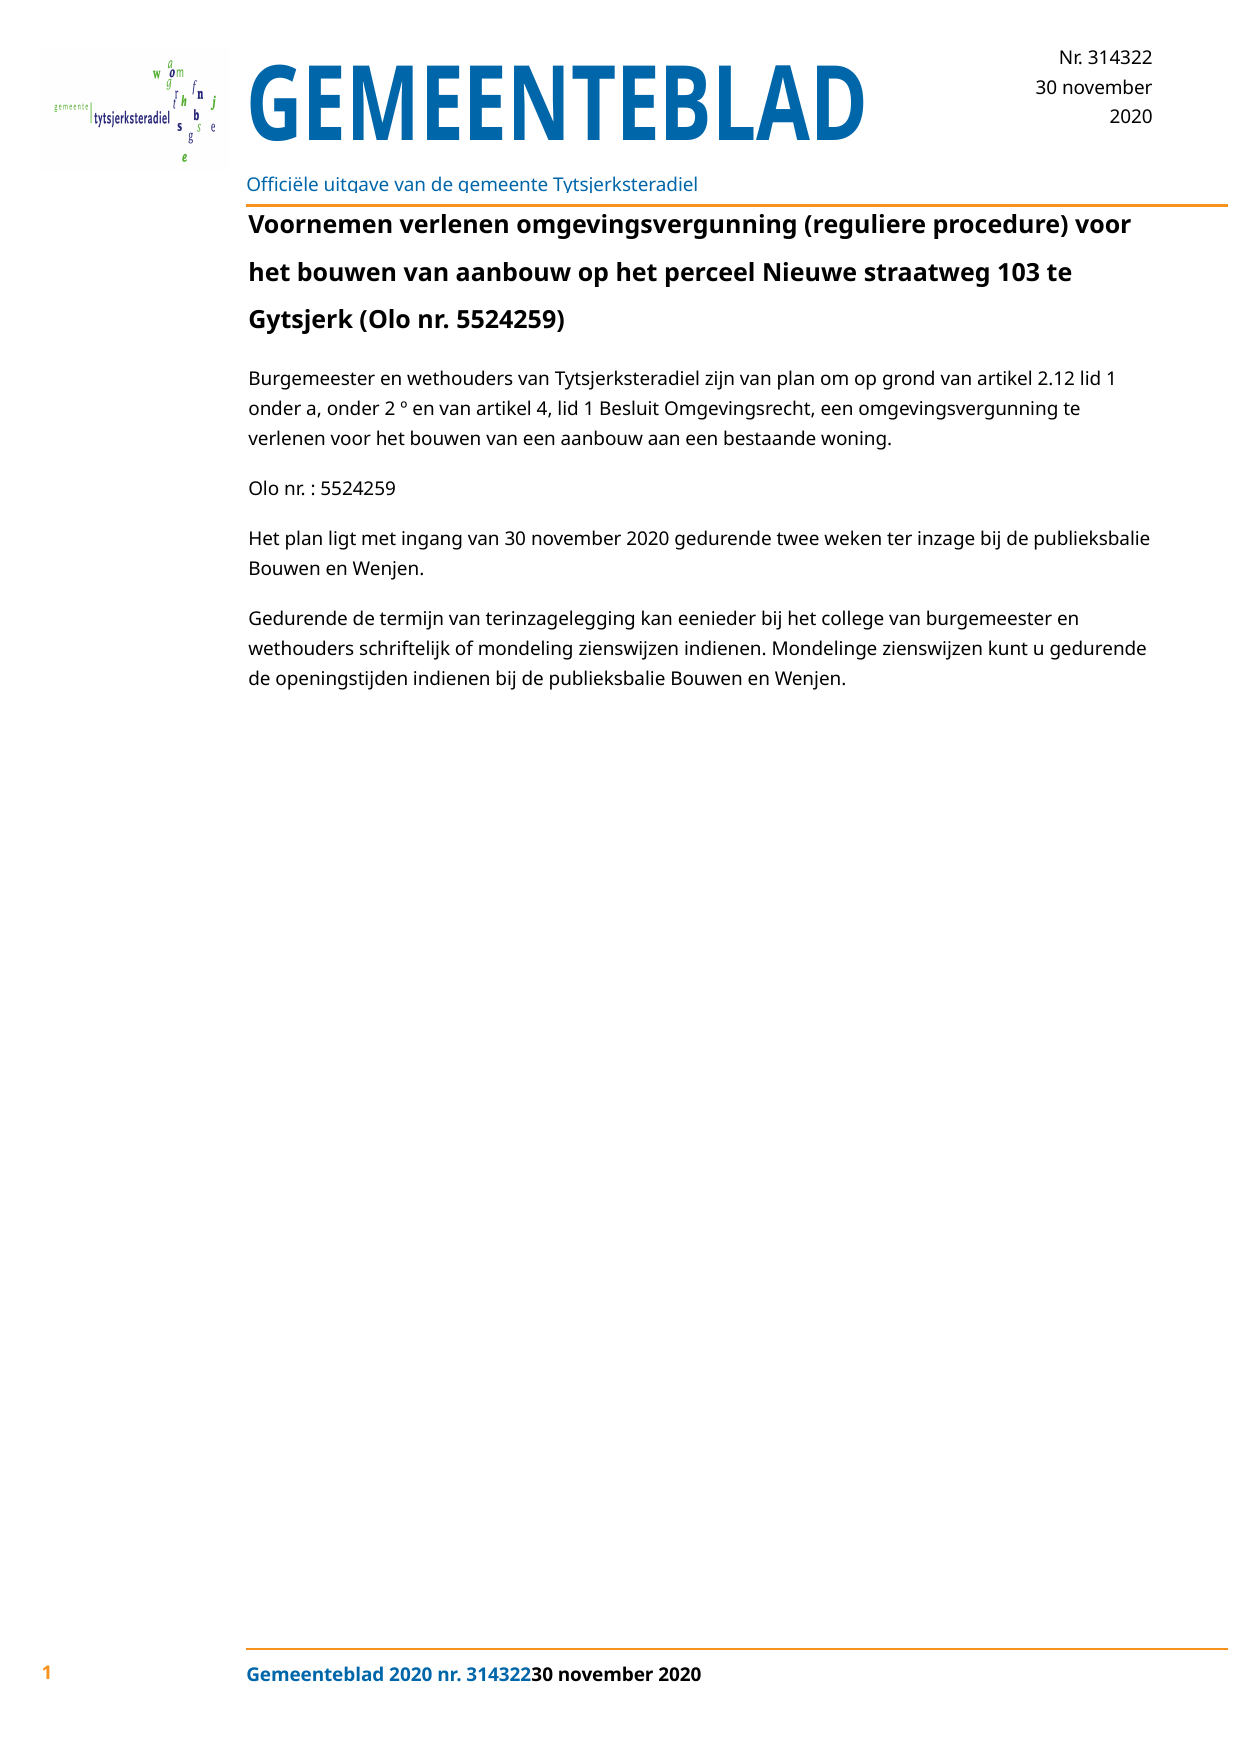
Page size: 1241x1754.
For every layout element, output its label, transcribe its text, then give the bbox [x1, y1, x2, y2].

text Gedurende de termijn van terinzagelegging kan eenieder bij het college van burgemeester en wethouders schriftelijk of mondeling zienswijzen indienen. Mondelinge zienswijzen kunt u gedurende de openingstijden indienen bij de publieksbalie Bouwen en Wenjen. [248, 606, 1152, 690]
picture [41, 47, 231, 172]
text Burgemeester en wethouders van Tytsjerksteradiel zijn van plan om op grond van artikel 2.12 lid 1 onder a, onder 2 º en van artikel 4, lid 1 Besluit Omgevingsrecht, een omgevingsvergunning te verlenen voor het bouwen van een aanbouw aan een bestaande woning. [248, 366, 1152, 450]
text Voornemen verlenen omgevingsvergunning (reguliere procedure) voor het bouwen van aanbouw op het perceel Nieuwe straatweg 103 te Gytsjerk (Olo nr. 5524259) [248, 207, 1152, 336]
text Olo nr. : 5524259 [248, 475, 1152, 501]
text Het plan ligt met ingang van 30 november 2020 gedurende twee weken ter inzage bij de publieksbalie Bouwen en Wenjen. [248, 526, 1152, 581]
